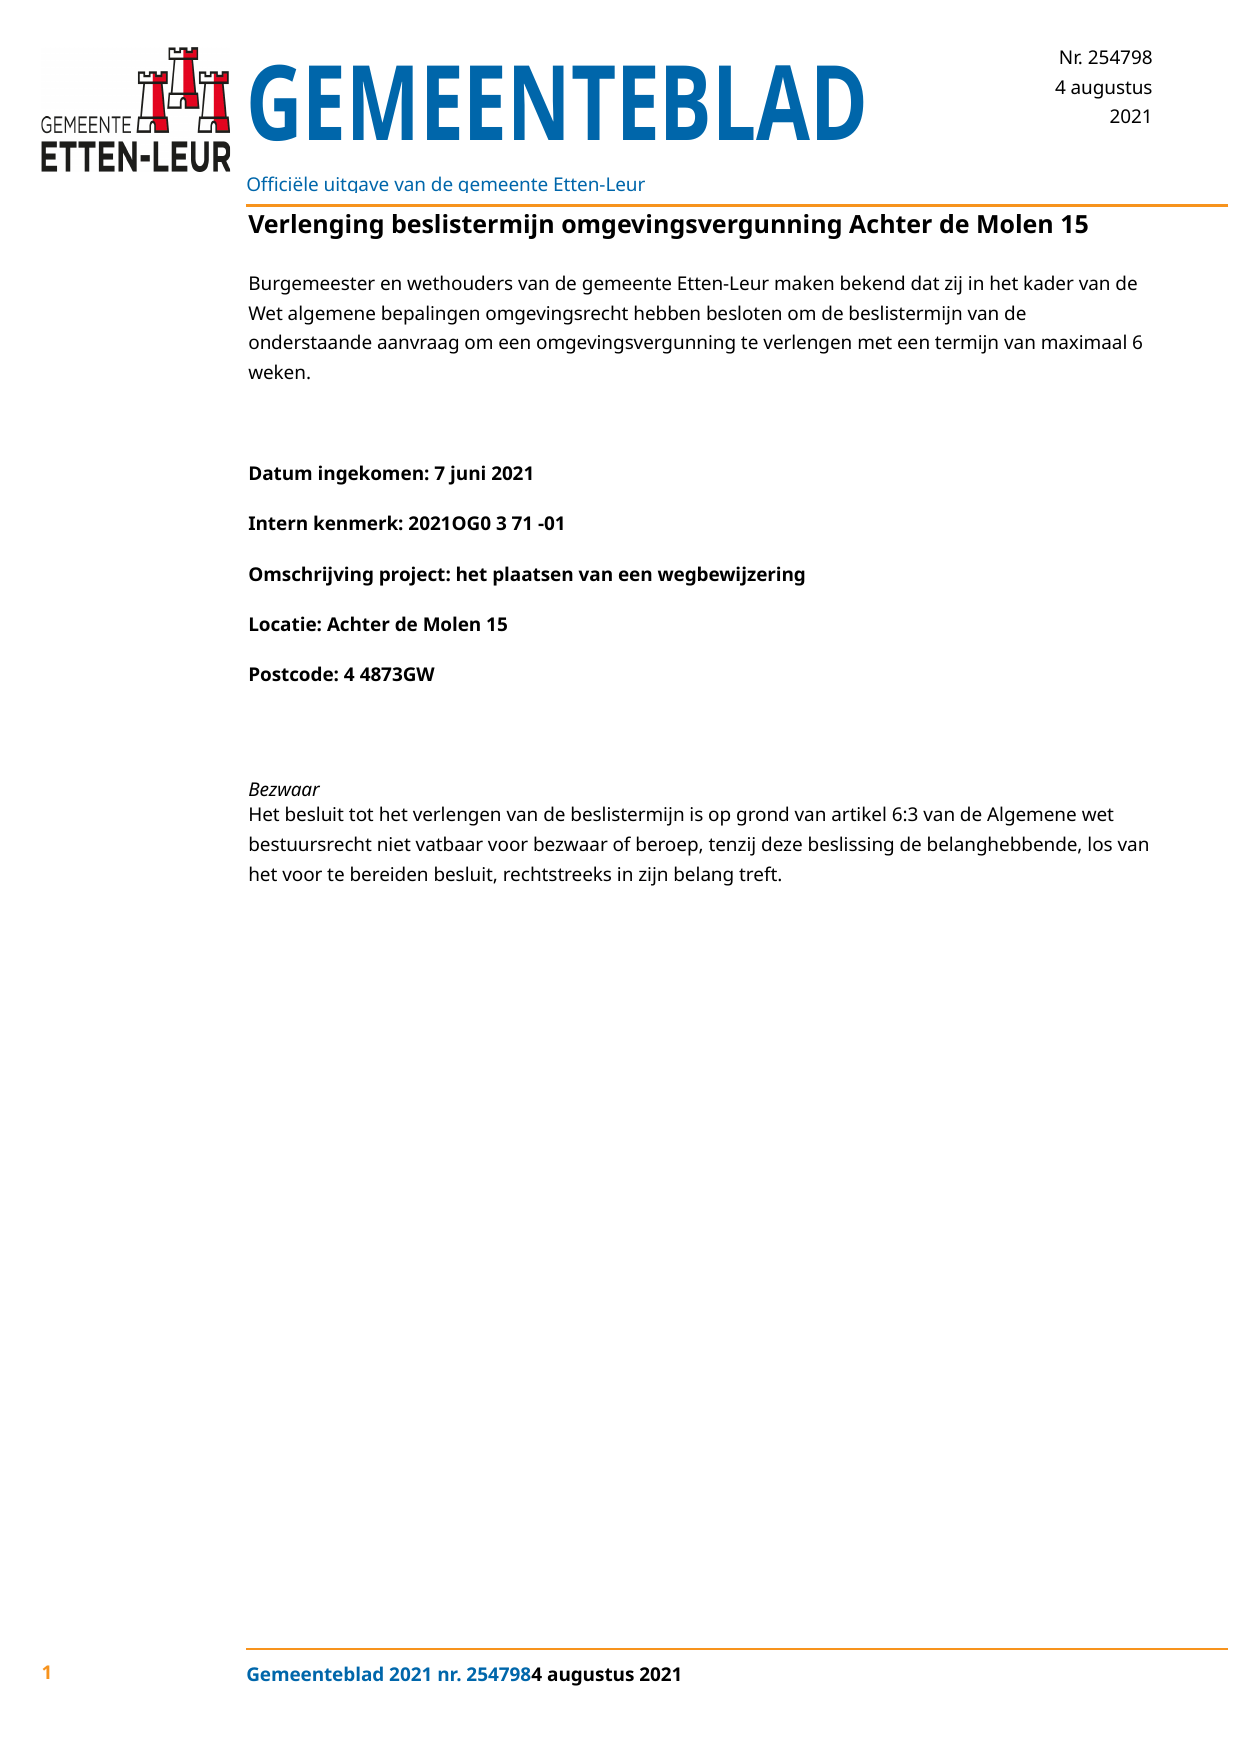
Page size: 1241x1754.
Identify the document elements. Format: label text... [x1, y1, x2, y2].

text Het besluit tot het verlengen van de beslistermijn is op grond van artikel 6:3 van de Algemene wet bestuursrecht niet vatbaar voor bezwaar of beroep, tenzij deze beslissing de belanghebbende, los van het voor te bereiden besluit, rechtstreeks in zijn belang treft. [248, 802, 1152, 887]
text Datum ingekomen: 7 juni 2021 [248, 460, 1152, 486]
text Locatie: Achter de Molen 15 [248, 611, 1152, 637]
picture [41, 47, 231, 172]
text Postcode: 4 4873GW [248, 662, 1152, 687]
text Burgemeester en wethouders van de gemeente Etten-Leur maken bekend dat zij in het kader van de Wet algemene bepalingen omgevingsrecht hebben besloten om de beslistermijn van de onderstaande aanvraag om een omgevingsvergunning te verlengen met een termijn van maximaal 6 weken. [248, 270, 1152, 385]
text Bezwaar [248, 776, 1152, 802]
text Verlenging beslistermijn omgevingsvergunning Achter de Molen 15 [248, 207, 1152, 241]
text Intern kenmerk: 2021OG0 3 71 -01 [248, 510, 1152, 536]
text Omschrijving project: het plaatsen van een wegbewijzering [248, 561, 1152, 586]
